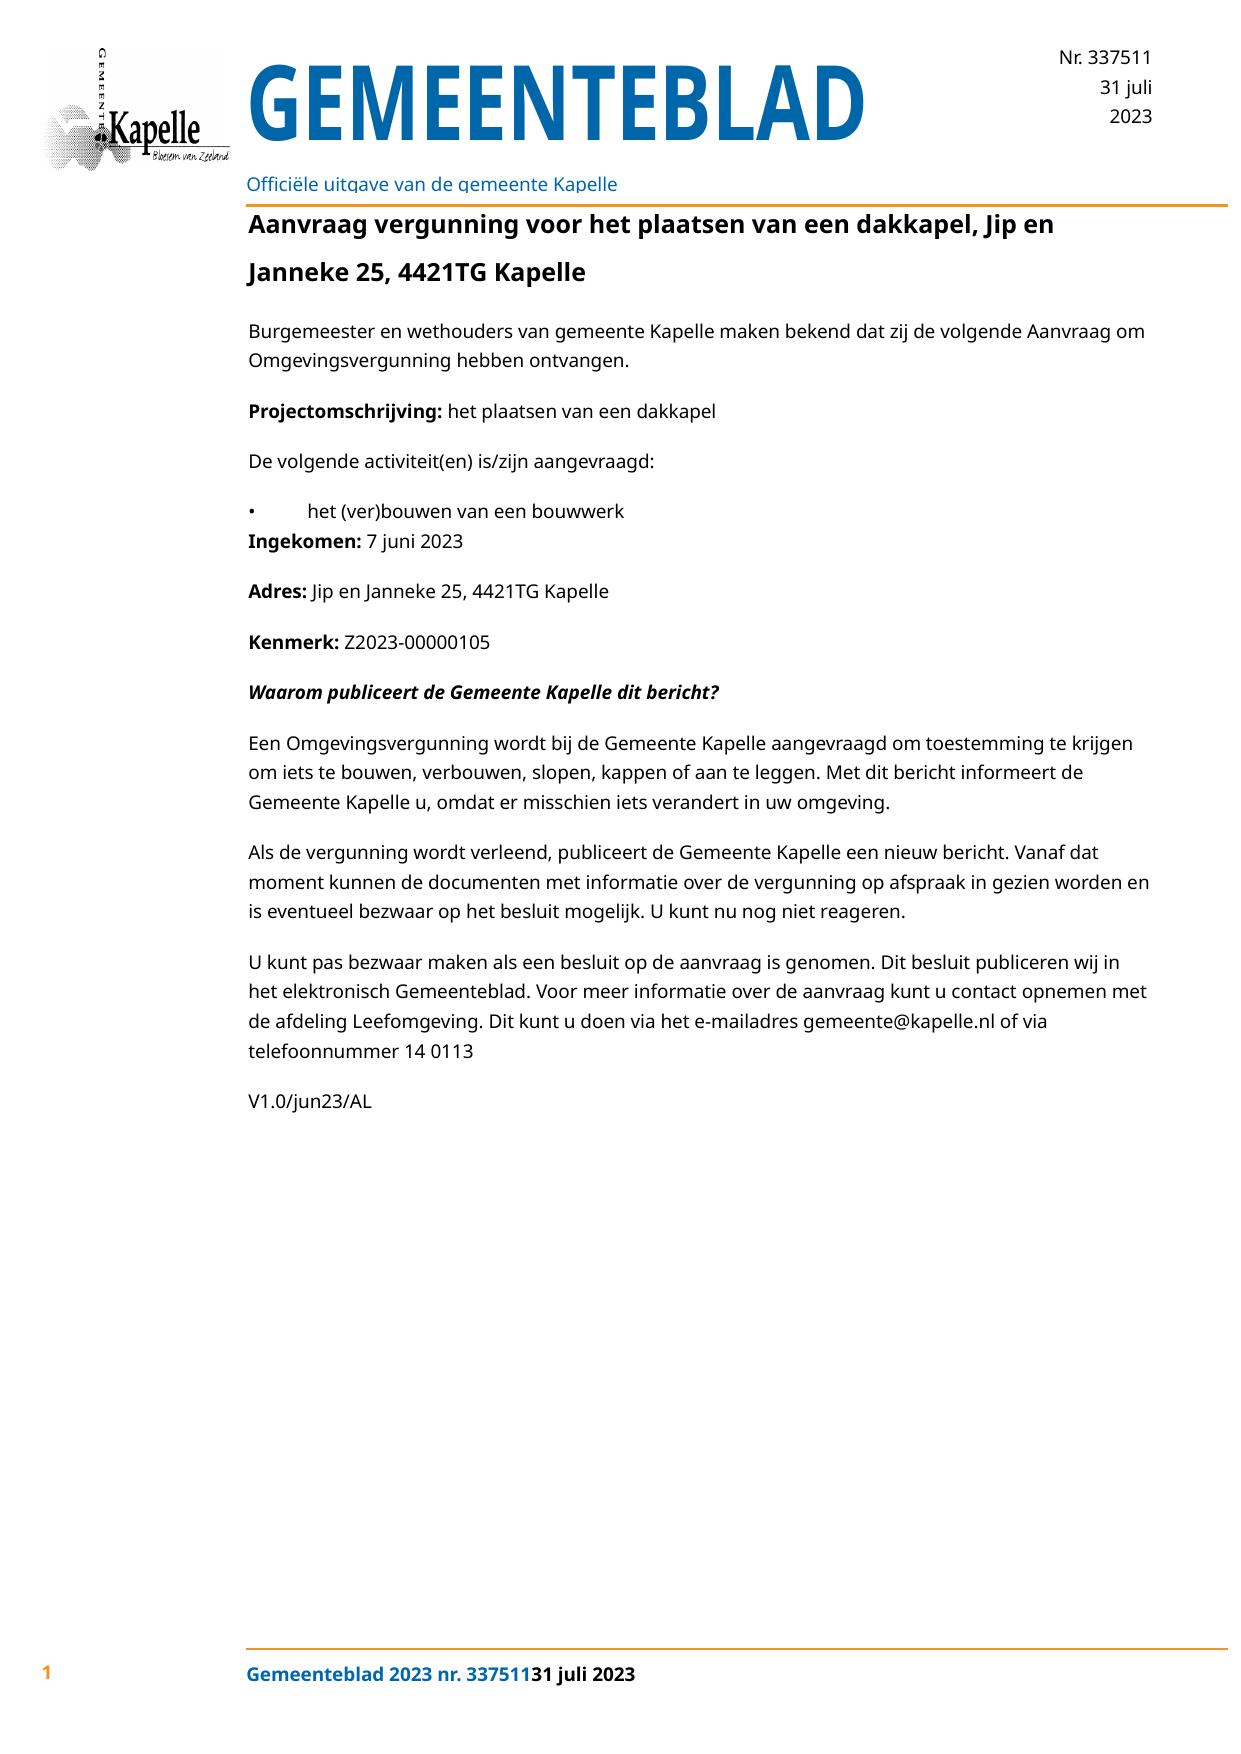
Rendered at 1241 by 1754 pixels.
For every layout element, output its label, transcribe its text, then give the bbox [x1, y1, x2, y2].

text Een Omgevingsvergunning wordt bij de Gemeente Kapelle aangevraagd om toestemming te krijgen om iets te bouwen, verbouwen, slopen, kappen of aan te leggen. Met dit bericht informeert de Gemeente Kapelle u, omdat er misschien iets verandert in uw omgeving. [248, 730, 1152, 815]
text U kunt pas bezwaar maken als een besluit op de aanvraag is genomen. Dit besluit publiceren wij in het elektronisch Gemeenteblad. Voor meer informatie over de aanvraag kunt u contact opnemen met de afdeling Leefomgeving. Dit kunt u doen via het e-mailadres gemeente@kapelle.nl of via telefoonnummer 14 0113 [248, 949, 1152, 1064]
list het (ver)bouwen van een bouwwerk [248, 499, 1152, 524]
text Aanvraag vergunning voor het plaatsen van een dakkapel, Jip en Janneke 25, 4421TG Kapelle [248, 207, 1152, 288]
picture [41, 47, 231, 172]
text Waarom publiceert de Gemeente Kapelle dit bericht? [248, 679, 1152, 705]
text V1.0/jun23/AL [248, 1088, 1152, 1114]
text Als de vergunning wordt verleend, publiceert de Gemeente Kapelle een nieuw bericht. Vanaf dat moment kunnen de documenten met informatie over de vergunning op afspraak in gezien worden en is eventueel bezwaar op het besluit mogelijk. U kunt nu nog niet reageren. [248, 839, 1152, 924]
text Adres: Jip en Janneke 25, 4421TG Kapelle [248, 579, 1152, 604]
text Kenmerk: Z2023-00000105 [248, 629, 1152, 655]
text De volgende activiteit(en) is/zijn aangevraagd: [248, 448, 1152, 474]
text Projectomschrijving: het plaatsen van een dakkapel [248, 398, 1152, 424]
text Burgemeester en wethouders van gemeente Kapelle maken bekend dat zij de volgende Aanvraag om Omgevingsvergunning hebben ontvangen. [248, 318, 1152, 373]
text Ingekomen: 7 juni 2023 [248, 528, 1152, 554]
